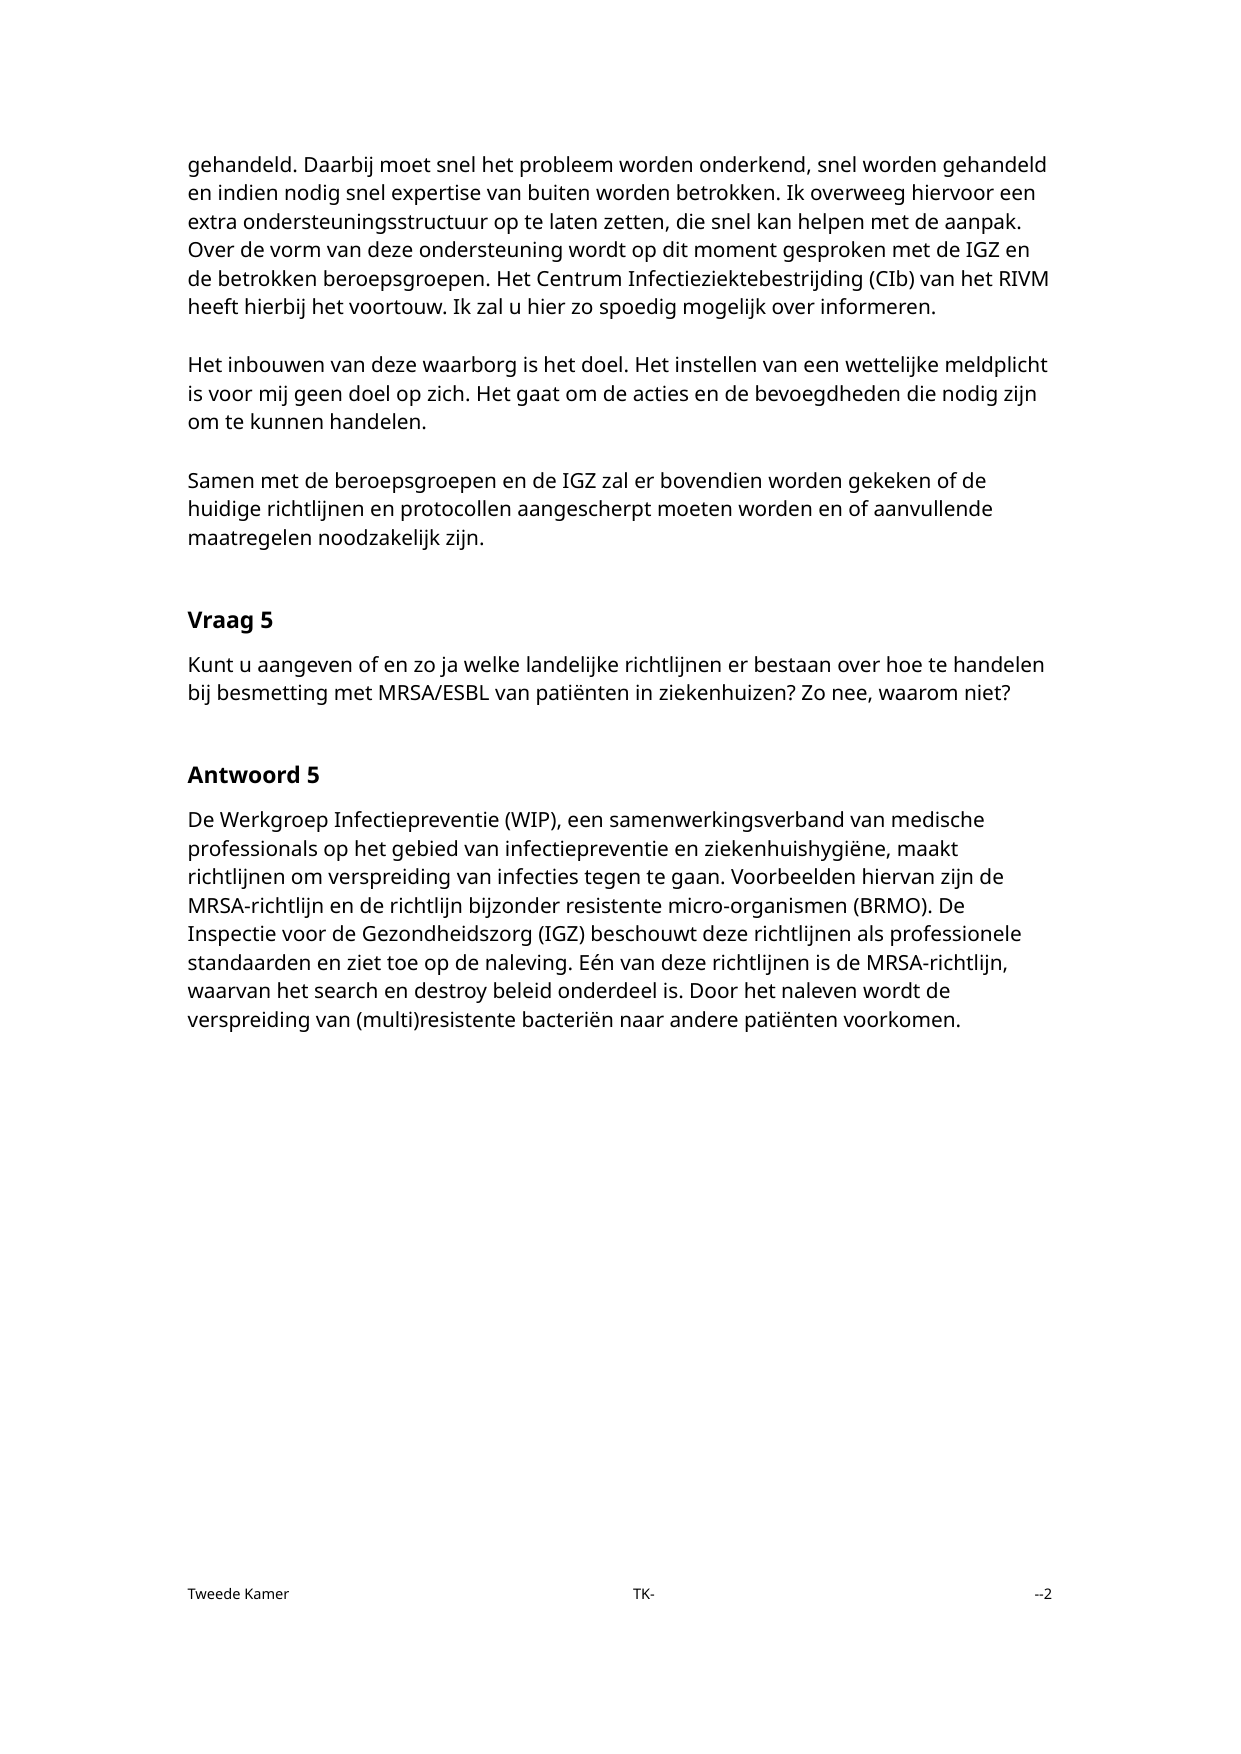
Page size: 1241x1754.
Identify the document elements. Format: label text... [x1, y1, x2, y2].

text De Werkgroep Infectiepreventie (WIP), een samenwerkingsverband van medische professionals op het gebied van infectiepreventie en ziekenhuishygiëne, maakt richtlijnen om verspreiding van infecties tegen te gaan. Voorbeelden hiervan zijn de MRSA-richtlijn en de richtlijn bijzonder resistente micro-organismen (BRMO). De Inspectie voor de Gezondheidszorg (IGZ) beschouwt deze richtlijnen als professionele standaarden en ziet toe op de naleving. Eén van deze richtlijnen is de MRSA-richtlijn, waarvan het search en destroy beleid onderdeel is. Door het naleven wordt de verspreiding van (multi)resistente bacteriën naar andere patiënten voorkomen. [187, 806, 1053, 1033]
subtitle Vraag 5 [187, 604, 1053, 635]
text Kunt u aangeven of en zo ja welke landelijke richtlijnen er bestaan over hoe te handelen bij besmetting met MRSA/ESBL van patiënten in ziekenhuizen? Zo nee, waarom niet? [187, 650, 1053, 707]
text Het inbouwen van deze waarborg is het doel. Het instellen van een wettelijke meldplicht is voor mij geen doel op zich. Het gaat om de acties en de bevoegdheden die nodig zijn om te kunnen handelen. [187, 351, 1053, 436]
text gehandeld. Daarbij moet snel het probleem worden onderkend, snel worden gehandeld en indien nodig snel expertise van buiten worden betrokken. Ik overweeg hiervoor een extra ondersteuningsstructuur op te laten zetten, die snel kan helpen met de aanpak. Over de vorm van deze ondersteuning wordt op dit moment gesproken met de IGZ en de betrokken beroepsgroepen. Het Centrum Infectieziektebestrijding (CIb) van het RIVM heeft hierbij het voortouw. Ik zal u hier zo spoedig mogelijk over informeren. [187, 150, 1053, 321]
subtitle Antwoord 5 [187, 759, 1053, 791]
text Samen met de beroepsgroepen en de IGZ zal er bovendien worden gekeken of de huidige richtlijnen en protocollen aangescherpt moeten worden en of aanvullende maatregelen noodzakelijk zijn. [187, 466, 1053, 551]
